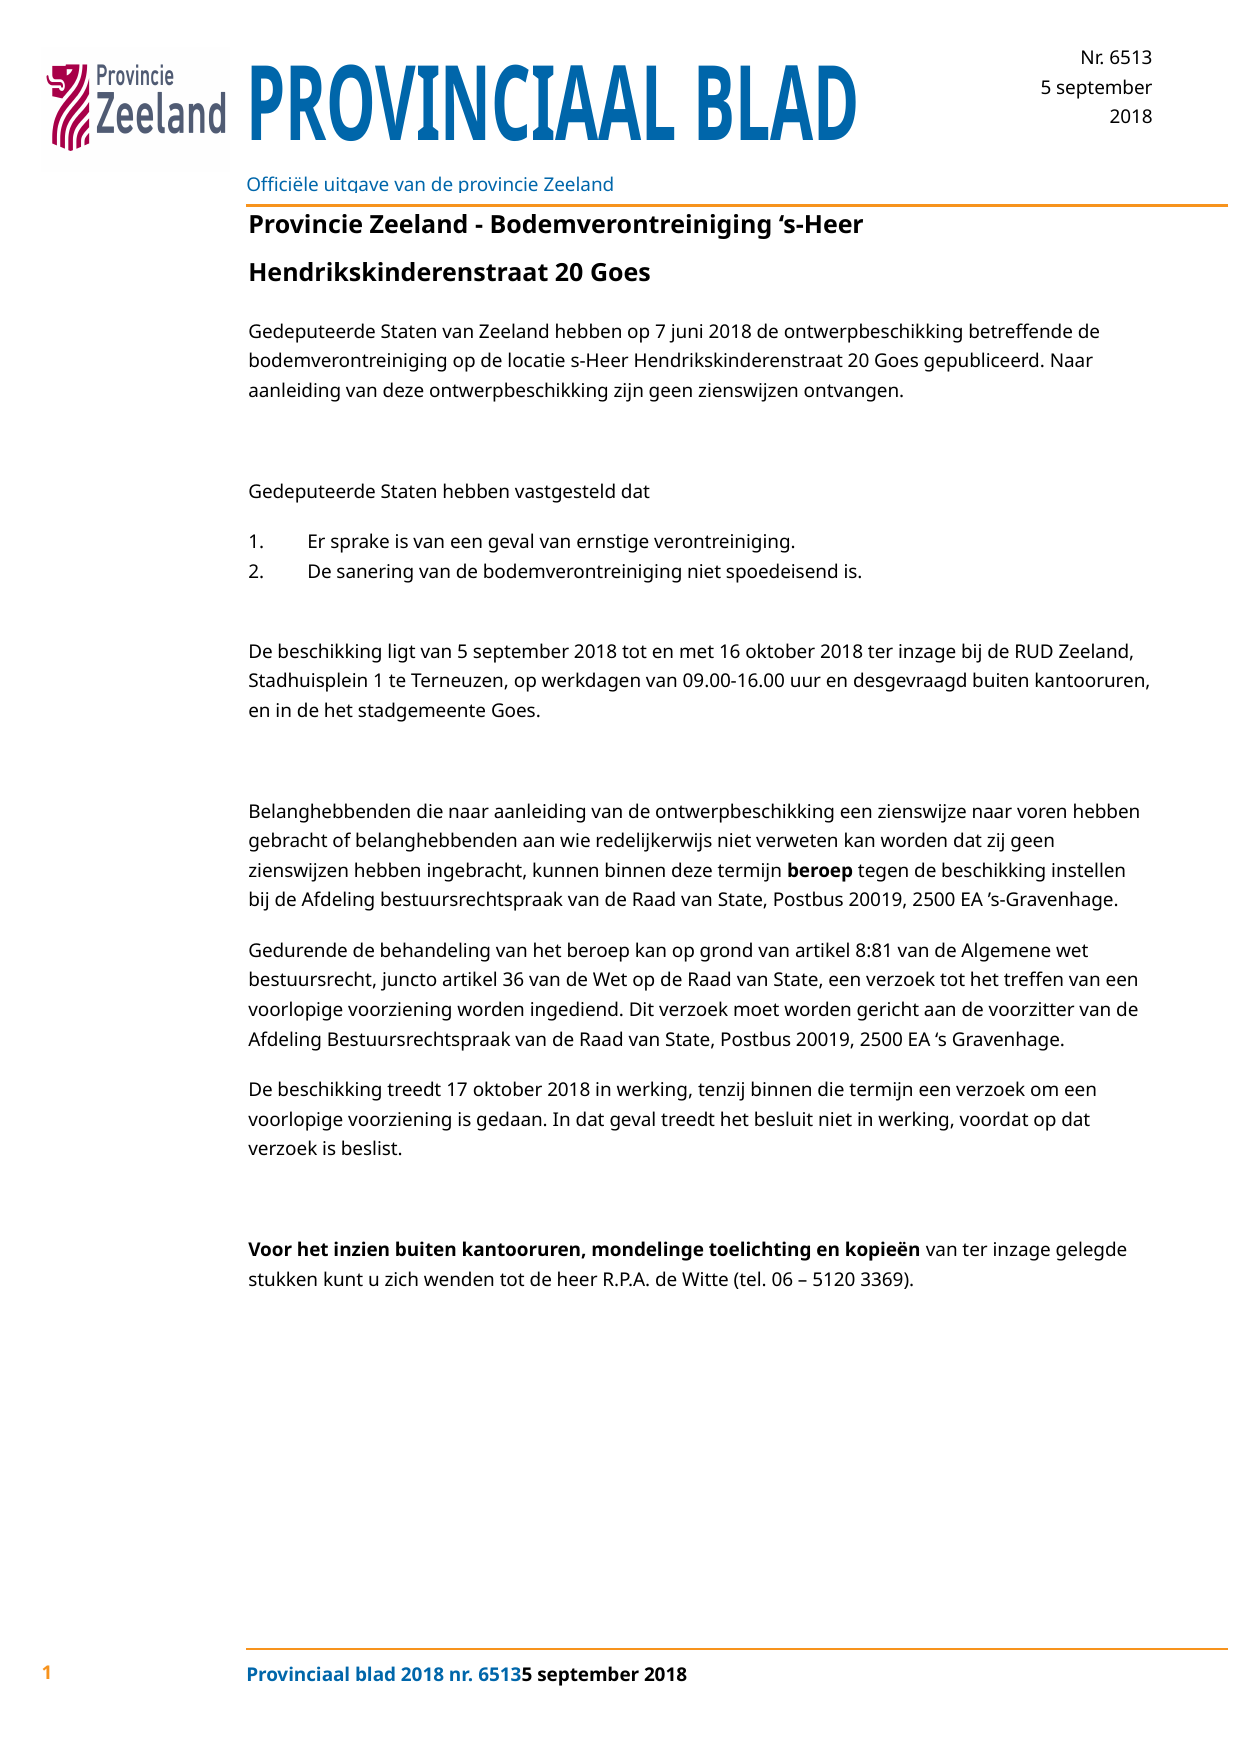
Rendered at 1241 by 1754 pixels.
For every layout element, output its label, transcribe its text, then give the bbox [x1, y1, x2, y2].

text Gedurende de behandeling van het beroep kan op grond van artikel 8:81 van de Algemene wet bestuursrecht, juncto artikel 36 van de Wet op de Raad van State, een verzoek tot het treffen van een voorlopige voorziening worden ingediend. Dit verzoek moet worden gericht aan de voorzitter van de Afdeling Bestuursrechtspraak van de Raad van State, Postbus 20019, 2500 EA ‘s Gravenhage. [248, 937, 1152, 1052]
text Gedeputeerde Staten hebben vastgesteld dat [248, 478, 1152, 504]
list De sanering van de bodemverontreiniging niet spoedeisend is. [248, 558, 1152, 584]
text De beschikking ligt van 5 september 2018 tot en met 16 oktober 2018 ter inzage bij de RUD Zeeland, Stadhuisplein 1 te Terneuzen, op werkda­gen van 09.00-16.00 uur en desgevraagd buiten kantooruren, en in de het stadgemeente Goes. [248, 638, 1152, 723]
text Belanghebbenden die naar aanleiding van de ontwerpbeschikking een zienswijze naar voren hebben gebracht of belanghebbenden aan wie redelijkerwijs niet verweten kan worden dat zij geen zienswijzen hebben ingebracht, kunnen binnen deze termijn beroep tegen de beschikking instellen bij de Afdeling bestuursrechtspraak van de Raad van State, Postbus 20019, 2500 EA ’s-Gravenhage. [248, 798, 1152, 912]
text Voor het inzien buiten kantooruren, mondelinge toelichting en kopieën van ter inzage gelegde stukken kunt u zich wenden tot de heer R.P.A. de Witte (tel. 06 – 5120 3369). [248, 1236, 1152, 1292]
text Gedeputeerde Staten van Zeeland hebben op 7 juni 2018 de ontwerpbeschikking betreffende de bodemverontreiniging op de locatie s-Heer Hendrikskinderenstraat 20 Goes gepubliceerd. Naar aanleiding van deze ontwerpbeschikking zijn geen zienswijzen ontvangen. [248, 318, 1152, 403]
text Provincie Zeeland - Bodemverontreiniging ‘s-Heer Hendrikskinderenstraat 20 Goes [248, 207, 1152, 288]
text De beschikking treedt 17 oktober 2018 in werking, tenzij binnen die termijn een verzoek om een voorlopige voorziening is gedaan. In dat geval treedt het besluit niet in werking, voordat op dat verzoek is beslist. [248, 1076, 1152, 1161]
list Er sprake is van een geval van ernstige verontreiniging. [248, 528, 1152, 554]
picture [41, 47, 231, 172]
